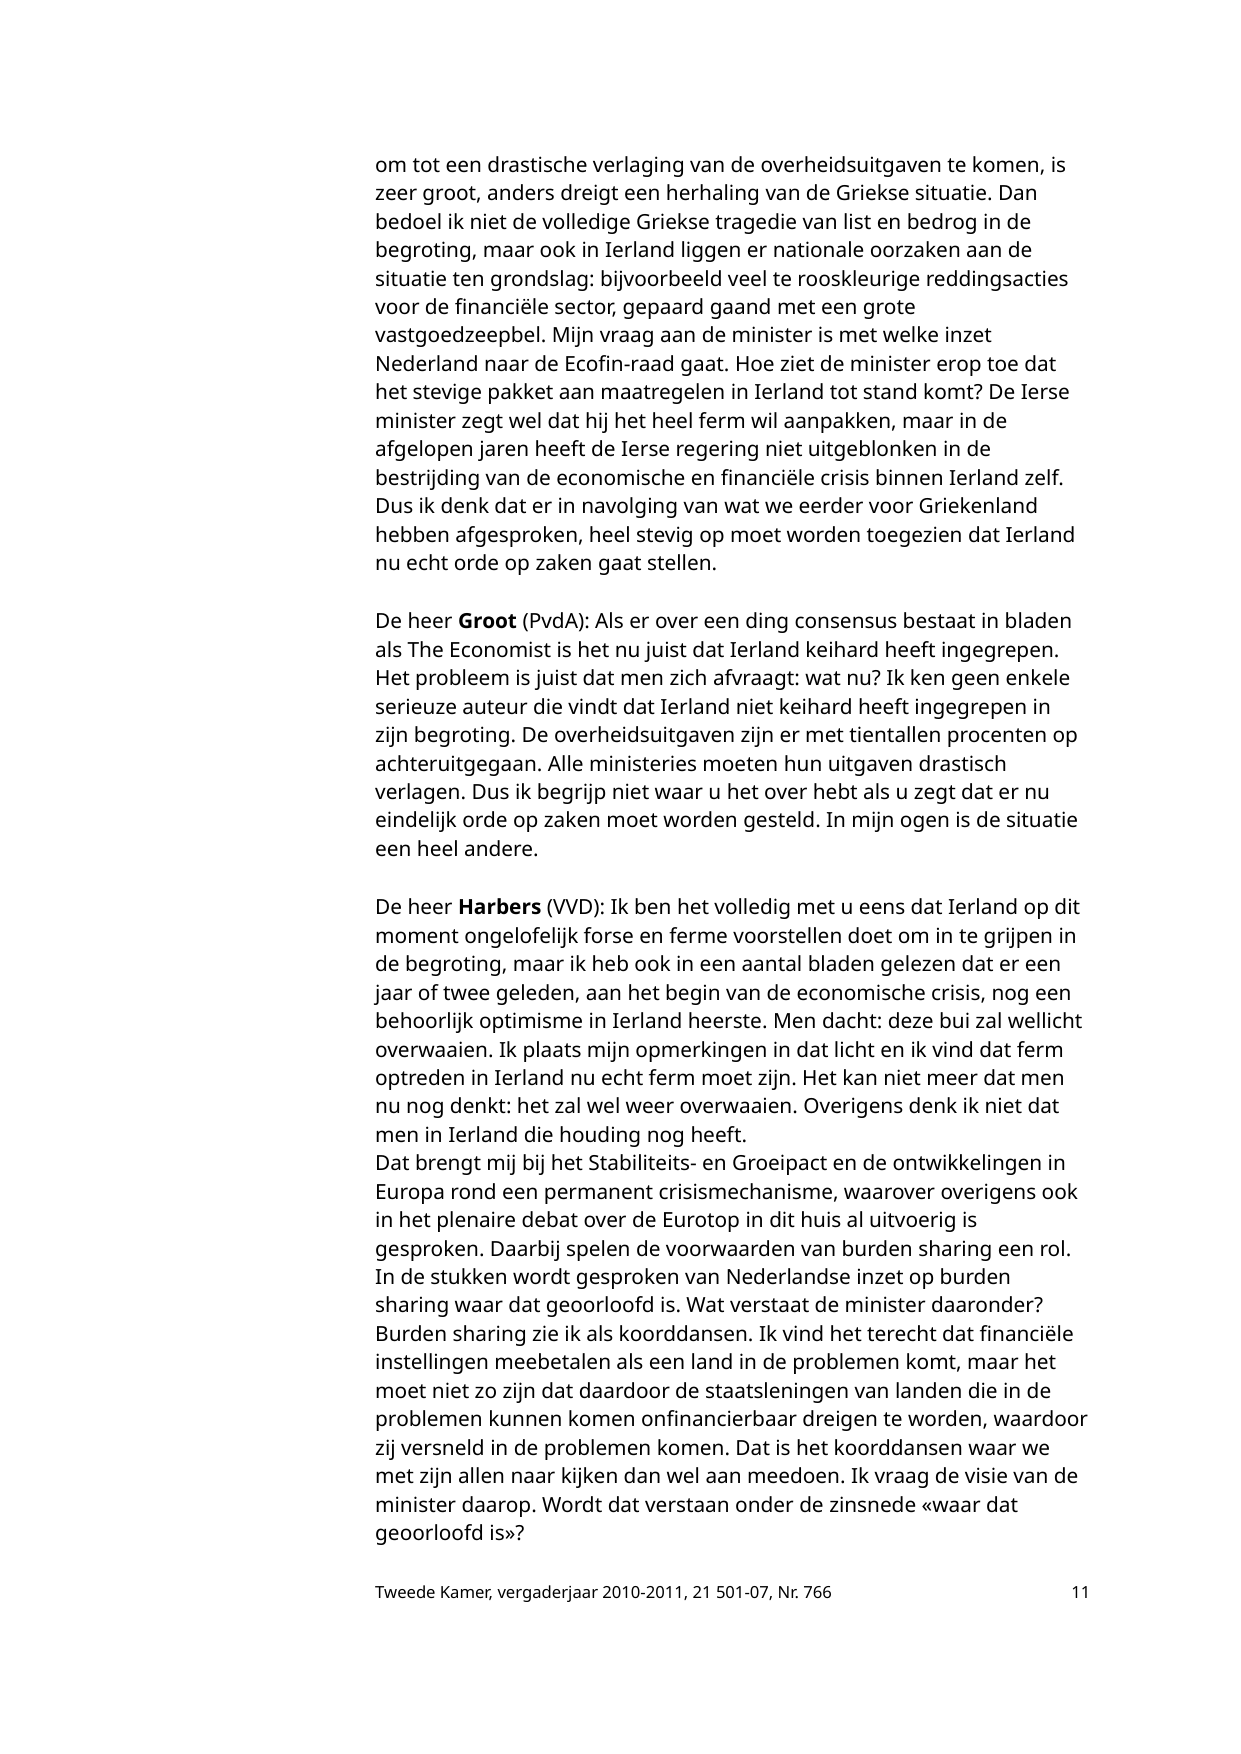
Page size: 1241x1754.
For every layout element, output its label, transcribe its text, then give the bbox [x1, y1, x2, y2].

text De heer Harbers (VVD): Ik ben het volledig met u eens dat Ierland op dit moment ongelofelijk forse en ferme voorstellen doet om in te grijpen in de begroting, maar ik heb ook in een aantal bladen gelezen dat er een jaar of twee geleden, aan het begin van de economische crisis, nog een behoorlijk optimisme in Ierland heerste. Men dacht: deze bui zal wellicht overwaaien. Ik plaats mijn opmerkingen in dat licht en ik vind dat ferm optreden in Ierland nu echt ferm moet zijn. Het kan niet meer dat men nu nog denkt: het zal wel weer overwaaien. Overigens denk ik niet dat men in Ierland die houding nog heeft. [375, 892, 1090, 1148]
text om tot een drastische verlaging van de overheidsuitgaven te komen, is zeer groot, anders dreigt een herhaling van de Griekse situatie. Dan bedoel ik niet de volledige Griekse tragedie van list en bedrog in de begroting, maar ook in Ierland liggen er nationale oorzaken aan de situatie ten grondslag: bijvoorbeeld veel te rooskleurige reddingsacties voor de financiële sector, gepaard gaand met een grote vastgoedzeepbel. Mijn vraag aan de minister is met welke inzet Nederland naar de Ecofin-raad gaat. Hoe ziet de minister erop toe dat het stevige pakket aan maatregelen in Ierland tot stand komt? De Ierse minister zegt wel dat hij het heel ferm wil aanpakken, maar in de afgelopen jaren heeft de Ierse regering niet uitgeblonken in de bestrijding van de economische en financiële crisis binnen Ierland zelf. Dus ik denk dat er in navolging van wat we eerder voor Griekenland hebben afgesproken, heel stevig op moet worden toegezien dat Ierland nu echt orde op zaken gaat stellen. [375, 150, 1090, 577]
text Dat brengt mij bij het Stabiliteits- en Groeipact en de ontwikkelingen in Europa rond een permanent crisismechanisme, waarover overigens ook in het plenaire debat over de Eurotop in dit huis al uitvoerig is gesproken. Daarbij spelen de voorwaarden van burden sharing een rol. In de stukken wordt gesproken van Nederlandse inzet op burden sharing waar dat geoorloofd is. Wat verstaat de minister daaronder? Burden sharing zie ik als koorddansen. Ik vind het terecht dat financiële instellingen meebetalen als een land in de problemen komt, maar het moet niet zo zijn dat daardoor de staatsleningen van landen die in de problemen kunnen komen onfinancierbaar dreigen te worden, waardoor zij versneld in de problemen komen. Dat is het koorddansen waar we met zijn allen naar kijken dan wel aan meedoen. Ik vraag de visie van de minister daarop. Wordt dat verstaan onder de zinsnede «waar dat geoorloofd is»? [375, 1148, 1090, 1547]
text De heer Groot (PvdA): Als er over een ding consensus bestaat in bladen als The Economist is het nu juist dat Ierland keihard heeft ingegrepen. Het probleem is juist dat men zich afvraagt: wat nu? Ik ken geen enkele serieuze auteur die vindt dat Ierland niet keihard heeft ingegrepen in zijn begroting. De overheidsuitgaven zijn er met tientallen procenten op achteruitgegaan. Alle ministeries moeten hun uitgaven drastisch verlagen. Dus ik begrijp niet waar u het over hebt als u zegt dat er nu eindelijk orde op zaken moet worden gesteld. In mijn ogen is de situatie een heel andere. [375, 607, 1090, 862]
